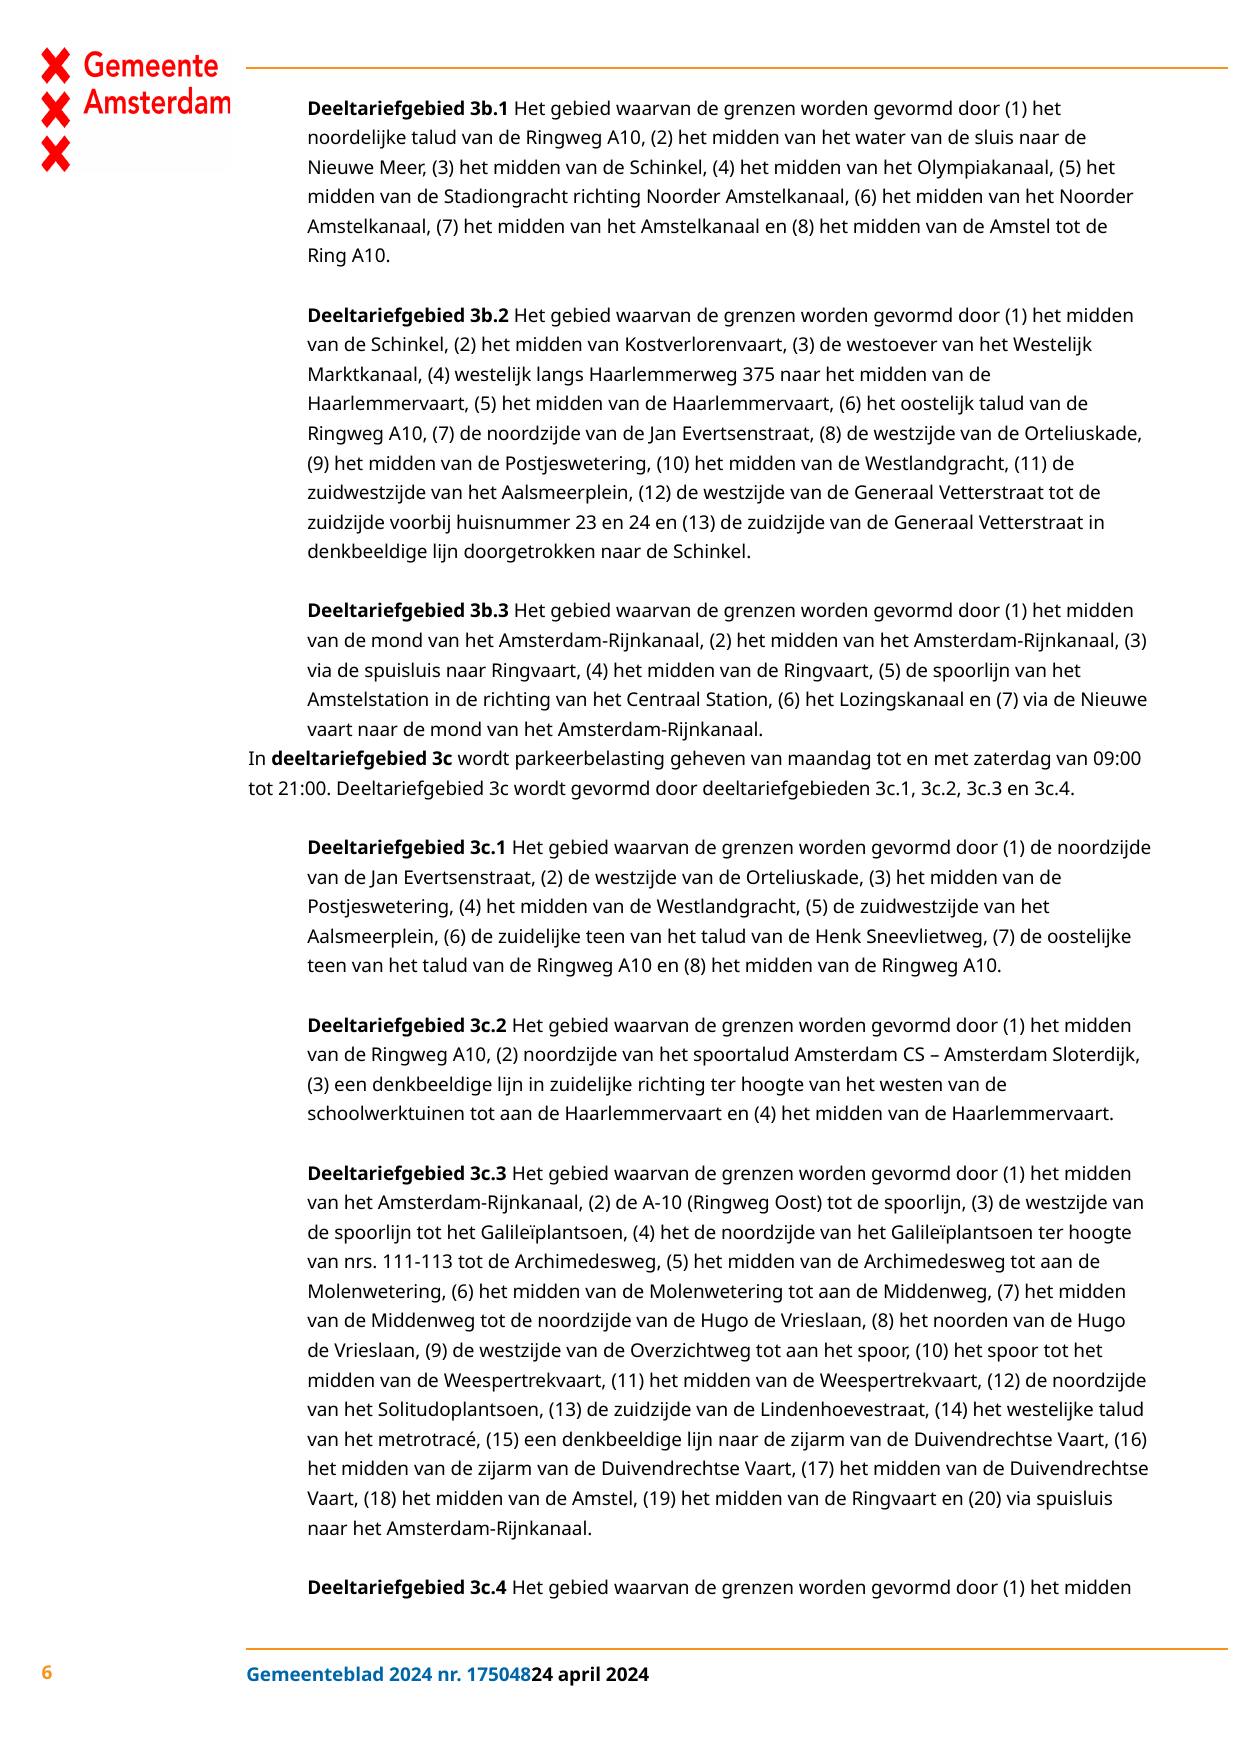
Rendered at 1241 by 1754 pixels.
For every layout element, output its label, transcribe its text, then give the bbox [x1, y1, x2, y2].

list Deeltariefgebied 3c.1 Het gebied waarvan de grenzen worden gevormd door (1) de noordzijde van de Jan Evertsenstraat, (2) de westzijde van de Orteliuskade, (3) het midden van de Postjeswetering, (4) het midden van de Westlandgracht, (5) de zuidwestzijde van het Aalsmeerplein, (6) de zuidelijke teen van het talud van de Henk Sneevlietweg, (7) de oostelijke teen van het talud van de Ringweg A10 en (8) het midden van de Ringweg A10. [248, 834, 1152, 978]
text In deeltariefgebied 3c wordt parkeerbelasting geheven van maandag tot en met zaterdag van 09:00 tot 21:00. Deeltariefgebied 3c wordt gevormd door deeltariefgebieden 3c.1, 3c.2, 3c.3 en 3c.4. [248, 746, 1152, 801]
list Deeltariefgebied 3b.1 Het gebied waarvan de grenzen worden gevormd door (1) het noordelijke talud van de Ringweg A10, (2) het midden van het water van de sluis naar de Nieuwe Meer, (3) het midden van de Schinkel, (4) het midden van het Olympiakanaal, (5) het midden van de Stadiongracht richting Noorder Amstelkanaal, (6) het midden van het Noorder Amstelkanaal, (7) het midden van het Amstelkanaal en (8) het midden van de Amstel tot de Ring A10. [248, 95, 1152, 268]
picture [41, 47, 231, 172]
list Deeltariefgebied 3c.3 Het gebied waarvan de grenzen worden gevormd door (1) het midden van het Amsterdam-Rijnkanaal, (2) de A-10 (Ringweg Oost) tot de spoorlijn, (3) de westzijde van de spoorlijn tot het Galileïplantsoen, (4) het de noordzijde van het Galileïplantsoen ter hoogte van nrs. 111-113 tot de Archimedesweg, (5) het midden van de Archimedesweg tot aan de Molenwetering, (6) het midden van de Molenwetering tot aan de Middenweg, (7) het midden van de Middenweg tot de noordzijde van de Hugo de Vrieslaan, (8) het noorden van de Hugo de Vrieslaan, (9) de westzijde van de Overzichtweg tot aan het spoor, (10) het spoor tot het midden van de Weespertrekvaart, (11) het midden van de Weespertrekvaart, (12) de noordzijde van het Solitudoplantsoen, (13) de zuidzijde van de Lindenhoevestraat, (14) het westelijke talud van het metrotracé, (15) een denkbeeldige lijn naar de zijarm van de Duivendrechtse Vaart, (16) het midden van de zijarm van de Duivendrechtse Vaart, (17) het midden van de Duivendrechtse Vaart, (18) het midden van de Amstel, (19) het midden van de Ringvaart en (20) via spuisluis naar het Amsterdam-Rijnkanaal. [248, 1160, 1152, 1541]
list Deeltariefgebied 3b.3 Het gebied waarvan de grenzen worden gevormd door (1) het midden van de mond van het Amsterdam-Rijnkanaal, (2) het midden van het Amsterdam-Rijnkanaal, (3) via de spuisluis naar Ringvaart, (4) het midden van de Ringvaart, (5) de spoorlijn van het Amstelstation in de richting van het Centraal Station, (6) het Lozingskanaal en (7) via de Nieuwe vaart naar de mond van het Amsterdam-Rijnkanaal. [248, 598, 1152, 742]
list Deeltariefgebied 3c.2 Het gebied waarvan de grenzen worden gevormd door (1) het midden van de Ringweg A10, (2) noordzijde van het spoortalud Amsterdam CS – Amsterdam Sloterdijk, (3) een denkbeeldige lijn in zuidelijke richting ter hoogte van het westen van de schoolwerktuinen tot aan de Haarlemmervaart en (4) het midden van de Haarlemmervaart. [248, 1012, 1152, 1126]
list Deeltariefgebied 3b.2 Het gebied waarvan de grenzen worden gevormd door (1) het midden van de Schinkel, (2) het midden van Kostverlorenvaart, (3) de westoever van het Westelijk Marktkanaal, (4) westelijk langs Haarlemmerweg 375 naar het midden van de Haarlemmervaart, (5) het midden van de Haarlemmervaart, (6) het oostelijk talud van de Ringweg A10, (7) de noordzijde van de Jan Evertsenstraat, (8) de westzijde van de Orteliuskade, (9) het midden van de Postjeswetering, (10) het midden van de Westlandgracht, (11) de zuidwestzijde van het Aalsmeerplein, (12) de westzijde van de Generaal Vetterstraat tot de zuidzijde voorbij huisnummer 23 en 24 en (13) de zuidzijde van de Generaal Vetterstraat in denkbeeldige lijn doorgetrokken naar de Schinkel. [248, 302, 1152, 564]
list Deeltariefgebied 3c.4 Het gebied waarvan de grenzen worden gevormd door (1) het midden [248, 1574, 1152, 1600]
